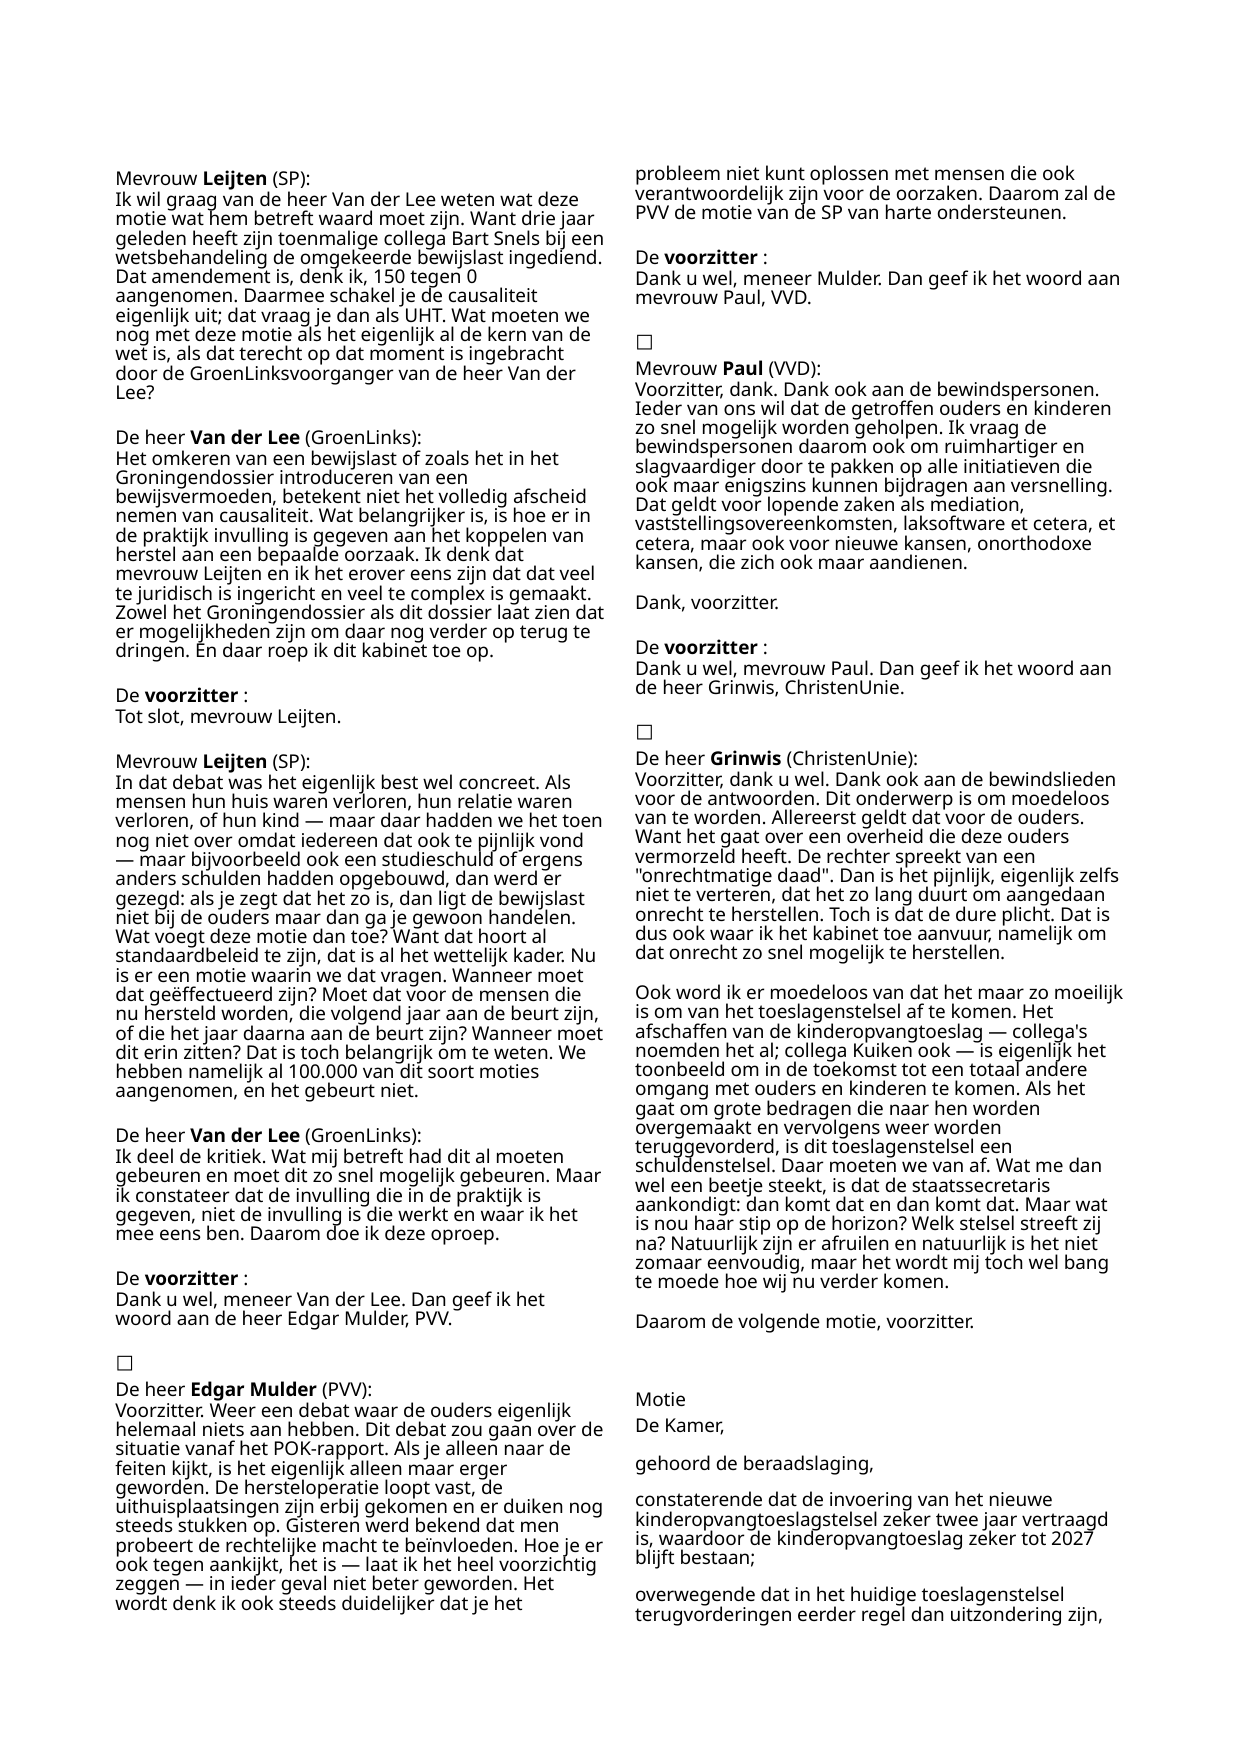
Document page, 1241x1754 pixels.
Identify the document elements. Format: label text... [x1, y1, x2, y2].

text gehoord de beraadslaging, [635, 1454, 1125, 1474]
text probleem niet kunt oplossen met mensen die ook verantwoordelijk zijn voor de oorzaken. Daarom zal de PVV de motie van de SP van harte ondersteunen. [635, 165, 1125, 223]
text ⬜ [635, 719, 1125, 745]
text Mevrouw Leijten (SP): [115, 748, 605, 774]
text De voorzitter : [635, 244, 1125, 270]
text Dank u wel, meneer Mulder. Dan geef ik het woord aan mevrouw Paul, VVD. [635, 270, 1125, 308]
text Voorzitter, dank u wel. Dank ook aan de bewindslieden voor de antwoorden. Dit onderwerp is om moedeloos van te worden. Allereerst geldt dat voor de ouders. Want het gaat over een overheid die deze ouders vermorzeld heeft. De rechter spreekt van een "onrechtmatige daad". Dan is het pijnlijk, eigenlijk zelfs niet te verteren, dat het zo lang duurt om aangedaan onrecht te herstellen. Toch is dat de dure plicht. Dat is dus ook waar ik het kabinet toe aanvuur, namelijk om dat onrecht zo snel mogelijk te herstellen. [635, 771, 1125, 963]
text ⬜ [635, 329, 1125, 355]
text De heer Grinwis (ChristenUnie): [635, 745, 1125, 771]
text De voorzitter : [115, 682, 605, 708]
text De voorzitter : [115, 1265, 605, 1291]
text Voorzitter. Weer een debat waar de ouders eigenlijk helemaal niets aan hebben. Dit debat zou gaan over de situatie vanaf het POK-rapport. Als je alleen naar de feiten kijkt, is het eigenlijk alleen maar erger geworden. De hersteloperatie loopt vast, de uithuisplaatsingen zijn erbij gekomen en er duiken nog steeds stukken op. Gisteren werd bekend dat men probeert de rechtelijke macht te beïnvloeden. Hoe je er ook tegen aankijkt, het is — laat ik het heel voorzichtig zeggen — in ieder geval niet beter geworden. Het wordt denk ik ook steeds duidelijker dat je het [115, 1402, 605, 1614]
text Mevrouw Paul (VVD): [635, 355, 1125, 381]
text constaterende dat de invoering van het nieuwe kinderopvangtoeslagstelsel zeker twee jaar vertraagd is, waardoor de kinderopvangtoeslag zeker tot 2027 blijft bestaan; [635, 1491, 1125, 1568]
text Dank, voorzitter. [635, 594, 1125, 613]
text Mevrouw Leijten (SP): [115, 165, 605, 191]
text De heer Edgar Mulder (PVV): [115, 1376, 605, 1402]
text In dat debat was het eigenlijk best wel concreet. Als mensen hun huis waren verloren, hun relatie waren verloren, of hun kind — maar daar hadden we het toen nog niet over omdat iedereen dat ook te pijnlijk vond — maar bijvoorbeeld ook een studieschuld of ergens anders schulden hadden opgebouwd, dan werd er gezegd: als je zegt dat het zo is, dan ligt de bewijslast niet bij de ouders maar dan ga je gewoon handelen. Wat voegt deze motie dan toe? Want dat hoort al standaardbeleid te zijn, dat is al het wettelijk kader. Nu is er een motie waarin we dat vragen. Wanneer moet dat geëffectueerd zijn? Moet dat voor de mensen die nu hersteld worden, die volgend jaar aan de beurt zijn, of die het jaar daarna aan de beurt zijn? Wanneer moet dit erin zitten? Dat is toch belangrijk om te weten. We hebben namelijk al 100.000 van dit soort moties aangenomen, en het gebeurt niet. [115, 774, 605, 1102]
text De voorzitter : [635, 634, 1125, 660]
text Ook word ik er moedeloos van dat het maar zo moeilijk is om van het toeslagenstelsel af te komen. Het afschaffen van de kinderopvangtoeslag — collega's noemden het al; collega Kuiken ook — is eigenlijk het toonbeeld om in de toekomst tot een totaal andere omgang met ouders en kinderen te komen. Als het gaat om grote bedragen die naar hen worden overgemaakt en vervolgens weer worden teruggevorderd, is dit toeslagenstelsel een schuldenstelsel. Daar moeten we van af. Wat me dan wel een beetje steekt, is dat de staatssecretaris aankondigt: dan komt dat en dan komt dat. Maar wat is nou haar stip op de horizon? Welk stelsel streeft zij na? Natuurlijk zijn er afruilen en natuurlijk is het niet zomaar eenvoudig, maar het wordt mij toch wel bang te moede hoe wij nu verder komen. [635, 984, 1125, 1292]
text Motie [635, 1386, 1125, 1412]
text De Kamer, [635, 1417, 1125, 1437]
text Daarom de volgende motie, voorzitter. [635, 1313, 1125, 1332]
text ⬜ [115, 1350, 605, 1376]
text De heer Van der Lee (GroenLinks): [115, 424, 605, 449]
text Dank u wel, mevrouw Paul. Dan geef ik het woord aan de heer Grinwis, ChristenUnie. [635, 660, 1125, 698]
text De heer Van der Lee (GroenLinks): [115, 1122, 605, 1148]
text Het omkeren van een bewijslast of zoals het in het Groningendossier introduceren van een bewijsvermoeden, betekent niet het volledig afscheid nemen van causaliteit. Wat belangrijker is, is hoe er in de praktijk invulling is gegeven aan het koppelen van herstel aan een bepaalde oorzaak. Ik denk dat mevrouw Leijten en ik het erover eens zijn dat dat veel te juridisch is ingericht en veel te complex is gemaakt. Zowel het Groningendossier als dit dossier laat zien dat er mogelijkheden zijn om daar nog verder op terug te dringen. En daar roep ik dit kabinet toe op. [115, 449, 605, 662]
text overwegende dat in het huidige toeslagenstelsel terugvorderingen eerder regel dan uitzondering zijn, [635, 1586, 1125, 1625]
text Tot slot, mevrouw Leijten. [115, 708, 605, 727]
text Ik deel de kritiek. Wat mij betreft had dit al moeten gebeuren en moet dit zo snel mogelijk gebeuren. Maar ik constateer dat de invulling die in de praktijk is gegeven, niet de invulling is die werkt en waar ik het mee eens ben. Daarom doe ik deze oproep. [115, 1148, 605, 1244]
text Voorzitter, dank. Dank ook aan de bewindspersonen. Ieder van ons wil dat de getroffen ouders en kinderen zo snel mogelijk worden geholpen. Ik vraag de bewindspersonen daarom ook om ruimhartiger en slagvaardiger door te pakken op alle initiatieven die ook maar enigszins kunnen bijdragen aan versnelling. Dat geldt voor lopende zaken als mediation, vaststellingsovereenkomsten, laksoftware et cetera, et cetera, maar ook voor nieuwe kansen, onorthodoxe kansen, die zich ook maar aandienen. [635, 381, 1125, 573]
text Ik wil graag van de heer Van der Lee weten wat deze motie wat hem betreft waard moet zijn. Want drie jaar geleden heeft zijn toenmalige collega Bart Snels bij een wetsbehandeling de omgekeerde bewijslast ingediend. Dat amendement is, denk ik, 150 tegen 0 aangenomen. Daarmee schakel je de causaliteit eigenlijk uit; dat vraag je dan als UHT. Wat moeten we nog met deze motie als het eigenlijk al de kern van de wet is, als dat terecht op dat moment is ingebracht door de GroenLinksvoorganger van de heer Van der Lee? [115, 191, 605, 403]
text Dank u wel, meneer Van der Lee. Dan geef ik het woord aan de heer Edgar Mulder, PVV. [115, 1291, 605, 1329]
